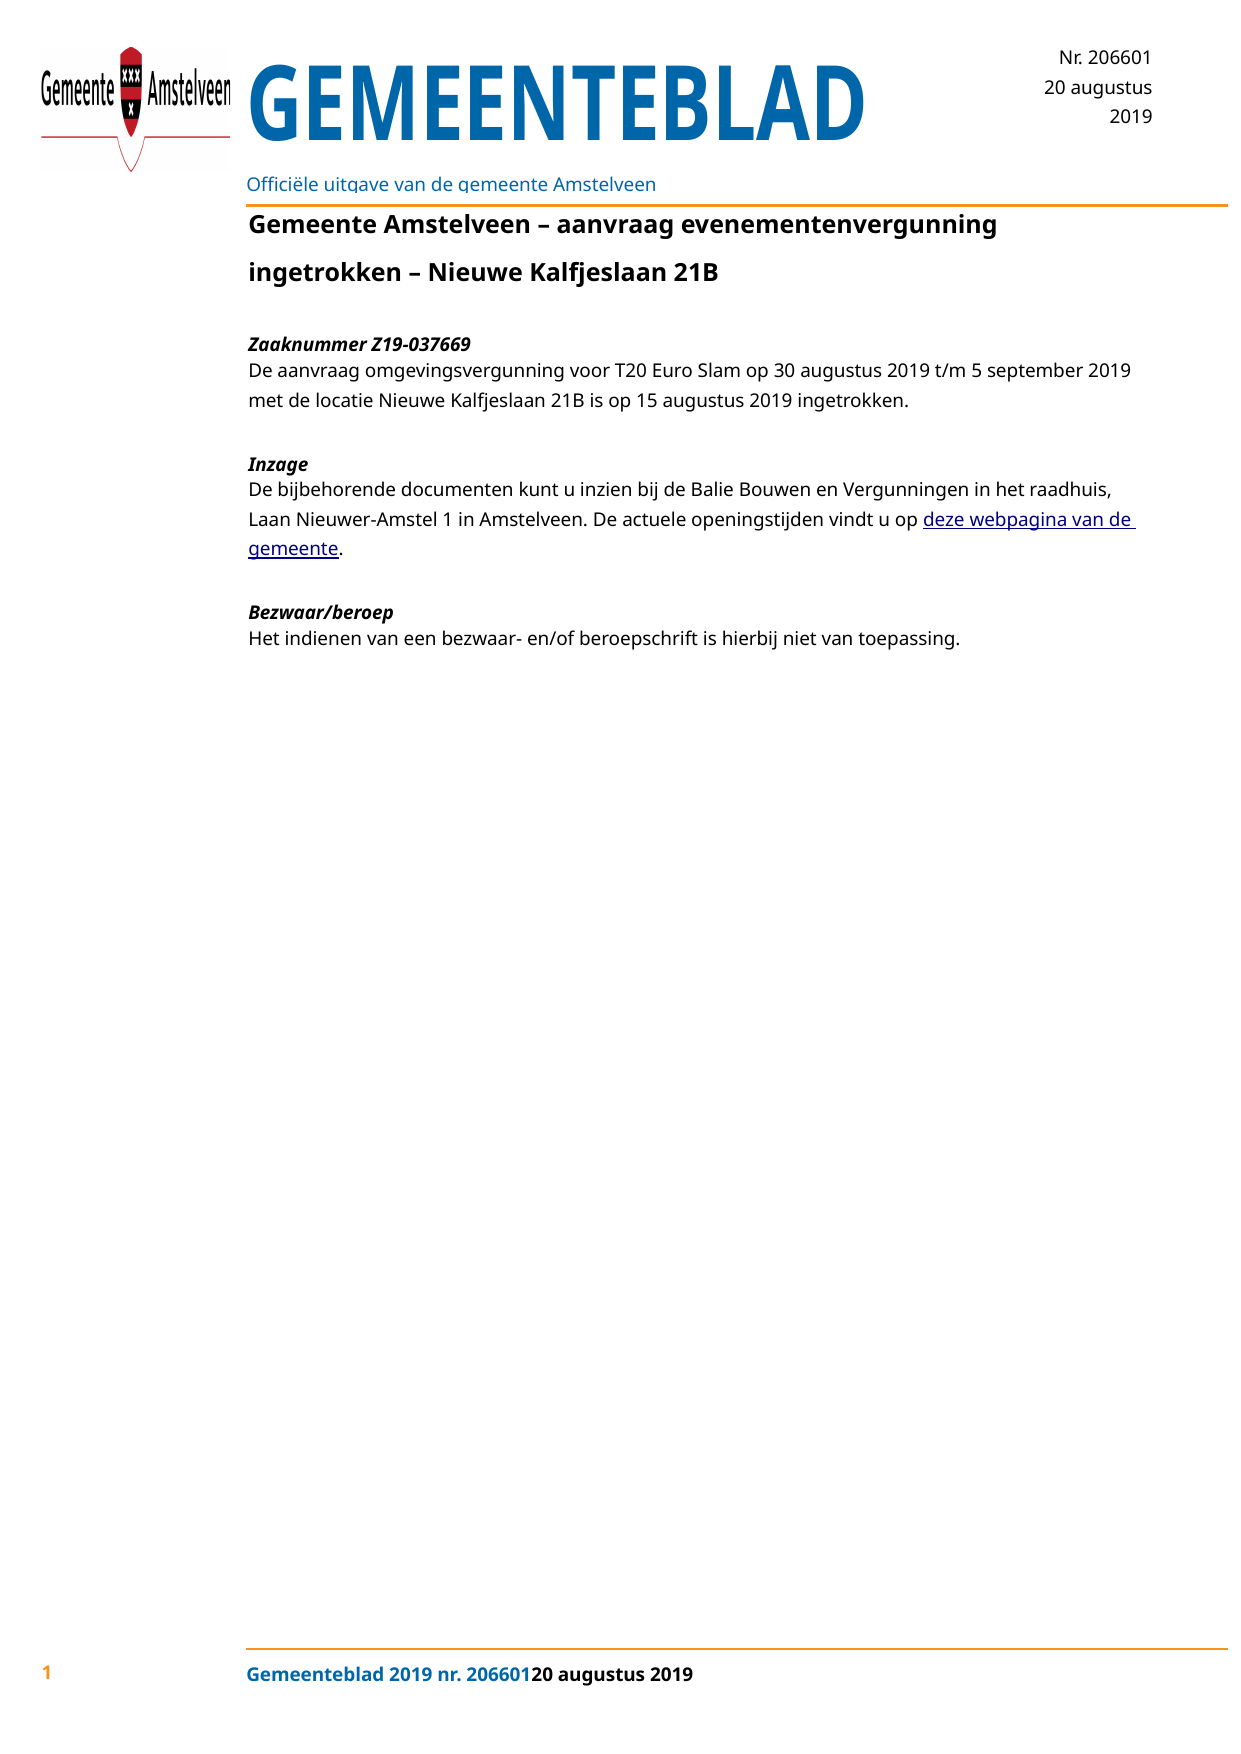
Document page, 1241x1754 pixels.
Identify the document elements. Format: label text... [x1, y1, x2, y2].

text Bezwaar/beroep [248, 599, 1152, 625]
text Inzage [248, 451, 1152, 476]
text Zaaknummer Z19-037669 [248, 331, 1152, 357]
text De aanvraag omgevingsvergunning voor T20 Euro Slam op 30 augustus 2019 t/m 5 september 2019 met de locatie Nieuwe Kalfjeslaan 21B is op 15 augustus 2019 ingetrokken. [248, 357, 1152, 412]
text De bijbehorende documenten kunt u inzien bij de Balie Bouwen en Vergunningen in het raadhuis, Laan Nieuwer-Amstel 1 in Amstelveen. De actuele openingstijden vindt u op deze webpagina van de gemeente. [248, 476, 1152, 561]
picture [41, 47, 231, 172]
text Het indienen van een bezwaar- en/of beroepschrift is hierbij niet van toepassing. [248, 625, 1152, 651]
text Gemeente Amstelveen – aanvraag evenementenvergunning ingetrokken – Nieuwe Kalfjeslaan 21B [248, 207, 1152, 288]
